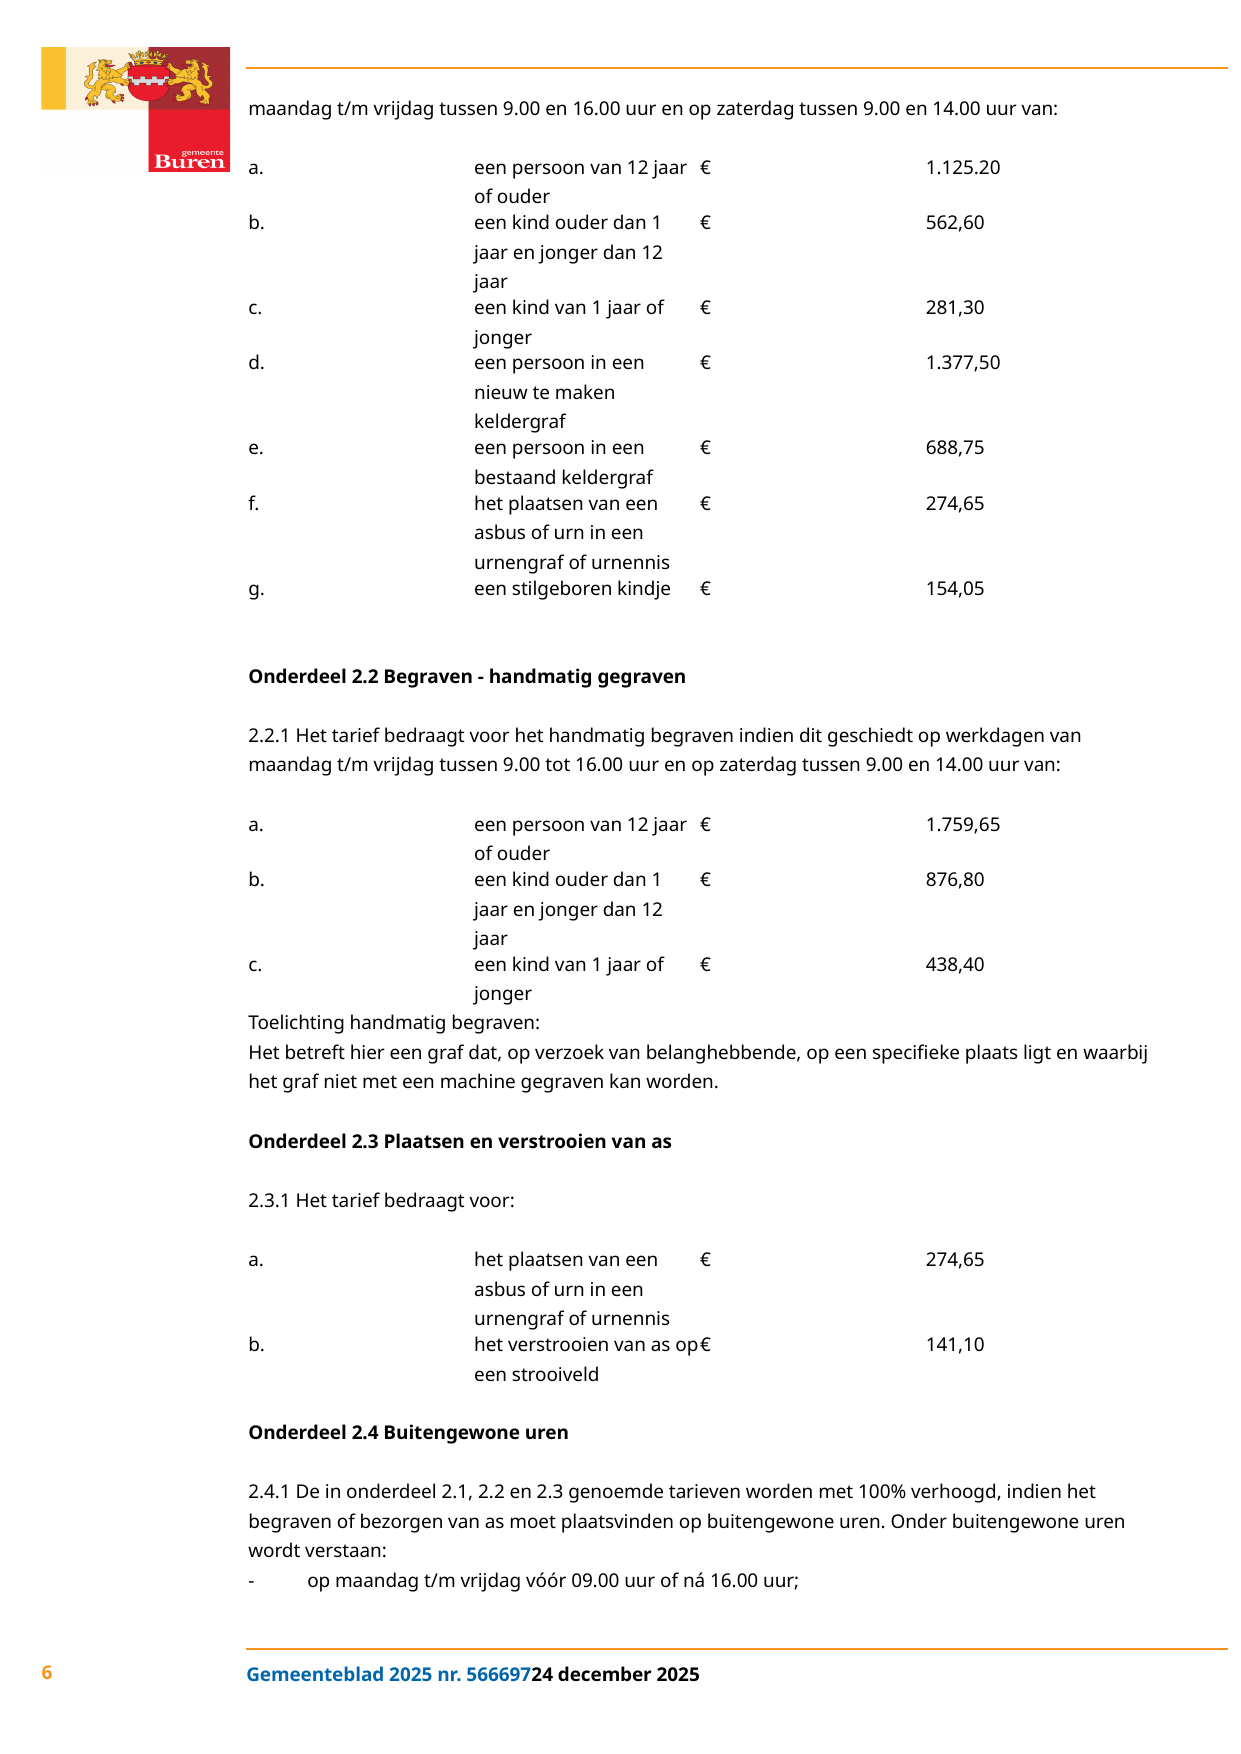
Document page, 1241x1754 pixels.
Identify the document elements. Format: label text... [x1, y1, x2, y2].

table_cell 274,65 [926, 490, 1152, 575]
text Onderdeel 2.2 Begraven - handmatig gegraven [248, 663, 1152, 688]
table_cell € [700, 209, 926, 294]
text Het betreft hier een graf dat, op verzoek van belanghebbende, op een specifieke plaats ligt en waarbij het graf niet met een machine gegraven kan worden. [248, 1039, 1152, 1094]
table_cell € [700, 575, 926, 600]
table_cell 141,10 [926, 1331, 1152, 1387]
table_header een persoon van 12 jaar of ouder [474, 811, 700, 866]
text 2.2.1 Het tarief bedraagt voor het handmatig begraven indien dit geschiedt op werkdagen van maandag t/m vrijdag tussen 9.00 tot 16.00 uur en op zaterdag tussen 9.00 en 14.00 uur van: [248, 722, 1152, 777]
list op maandag t/m vrijdag vóór 09.00 uur of ná 16.00 uur; [248, 1567, 1152, 1593]
table_header a. [248, 1246, 474, 1331]
table_cell € [700, 490, 926, 575]
table_cell een kind van 1 jaar of jonger [474, 951, 700, 1006]
table_cell 438,40 [926, 951, 1152, 1006]
table_cell c. [248, 951, 474, 1006]
text 2.4.1 De in onderdeel 2.1, 2.2 en 2.3 genoemde tarieven worden met 100% verhoogd, indien het begraven of bezorgen van as moet plaatsvinden op buitengewone uren. Onder buitengewone uren wordt verstaan: [248, 1478, 1152, 1563]
table_cell 154,05 [926, 575, 1152, 600]
table_cell 562,60 [926, 209, 1152, 294]
table_header een persoon van 12 jaar of ouder [474, 154, 700, 209]
table_cell € [700, 866, 926, 951]
table_cell 1.377,50 [926, 350, 1152, 434]
table_cell e. [248, 435, 474, 490]
table_cell een kind ouder dan 1 jaar en jonger dan 12 jaar [474, 209, 700, 294]
table_cell b. [248, 209, 474, 294]
text maandag t/m vrijdag tussen 9.00 en 16.00 uur en op zaterdag tussen 9.00 en 14.00 uur van: [248, 95, 1152, 121]
table_header a. [248, 154, 474, 209]
table_cell een persoon in een nieuw te maken keldergraf [474, 350, 700, 434]
table_cell g. [248, 575, 474, 600]
table_cell het plaatsen van een asbus of urn in een urnengraf of urnennis [474, 490, 700, 575]
table_cell d. [248, 350, 474, 434]
table_header 1.125.20 [926, 154, 1152, 209]
text Onderdeel 2.4 Buitengewone uren [248, 1419, 1152, 1445]
table_header € [700, 1246, 926, 1331]
table_cell c. [248, 294, 474, 349]
table_cell f. [248, 490, 474, 575]
table_cell een kind van 1 jaar of jonger [474, 294, 700, 349]
table_header € [700, 811, 926, 866]
table_cell € [700, 435, 926, 490]
table_cell een persoon in een bestaand keldergraf [474, 435, 700, 490]
text Onderdeel 2.3 Plaatsen en verstrooien van as [248, 1128, 1152, 1154]
table_cell 281,30 [926, 294, 1152, 349]
table_cell b. [248, 1331, 474, 1387]
picture [41, 47, 231, 172]
table_header 274,65 [926, 1246, 1152, 1331]
table_cell € [700, 951, 926, 1006]
table_header a. [248, 811, 474, 866]
table_header € [700, 154, 926, 209]
table_cell 876,80 [926, 866, 1152, 951]
table_header 1.759,65 [926, 811, 1152, 866]
text 2.3.1 Het tarief bedraagt voor: [248, 1187, 1152, 1213]
table_cell een stilgeboren kindje [474, 575, 700, 600]
table_cell het verstrooien van as op een strooiveld [474, 1331, 700, 1387]
table_cell b. [248, 866, 474, 951]
text Toelichting handmatig begraven: [248, 1009, 1152, 1035]
table_cell € [700, 294, 926, 349]
table_cell 688,75 [926, 435, 1152, 490]
table_cell € [700, 350, 926, 434]
table_cell € [700, 1331, 926, 1387]
table_header het plaatsen van een asbus of urn in een urnengraf of urnennis [474, 1246, 700, 1331]
table_cell een kind ouder dan 1 jaar en jonger dan 12 jaar [474, 866, 700, 951]
